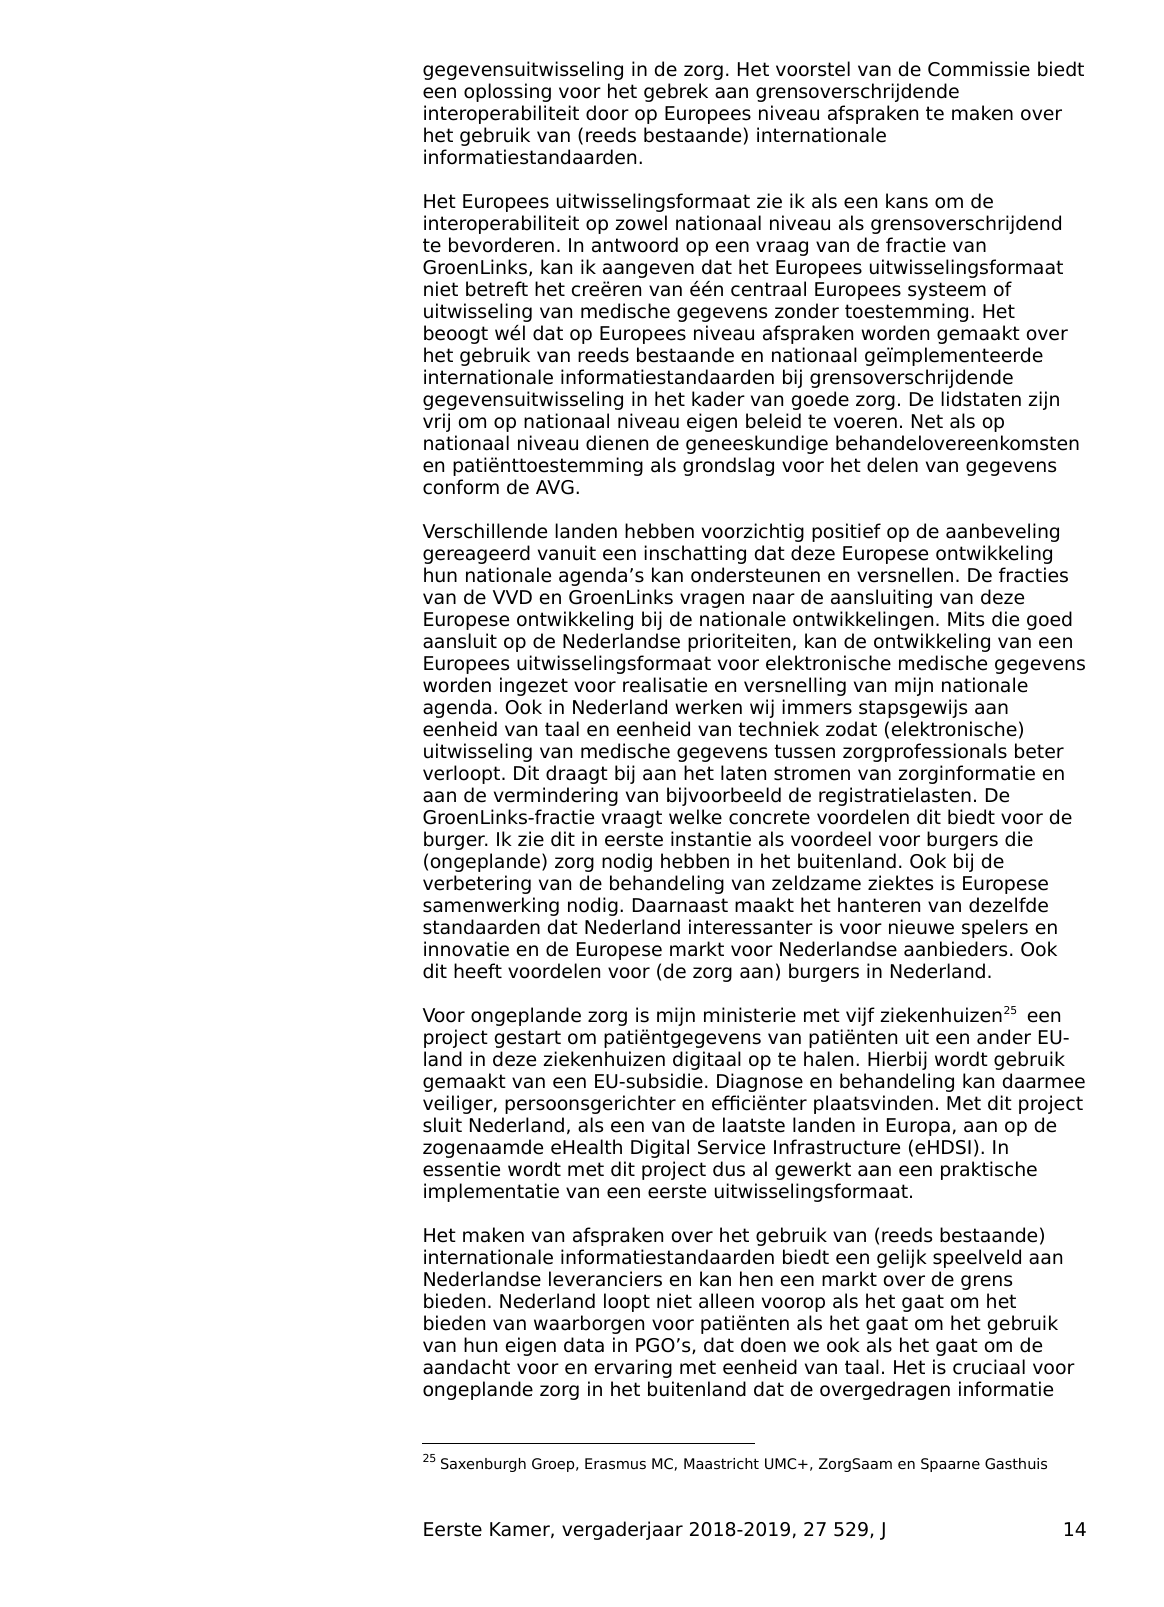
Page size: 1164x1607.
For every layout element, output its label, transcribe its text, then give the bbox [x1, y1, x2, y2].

text Saxenburgh Groep, Erasmus MC, Maastricht UMC+, ZorgSaam en Spaarne Gasthuis [422, 1452, 1087, 1474]
text Het Europees uitwisselingsformaat zie ik als een kans om de interoperabiliteit op zowel nationaal niveau als grensoverschrijdend te bevorderen. In antwoord op een vraag van de fractie van GroenLinks, kan ik aangeven dat het Europees uitwisselingsformaat niet betreft het creëren van één centraal Europees systeem of uitwisseling van medische gegevens zonder toestemming. Het beoogt wél dat op Europees niveau afspraken worden gemaakt over het gebruik van reeds bestaande en nationaal geïmplementeerde internationale informatiestandaarden bij grensoverschrijdende gegevensuitwisseling in het kader van goede zorg. De lidstaten zijn vrij om op nationaal niveau eigen beleid te voeren. Net als op nationaal niveau dienen de geneeskundige behandelovereenkomsten en patiënttoestemming als grondslag voor het delen van gegevens conform de AVG. [422, 191, 1087, 499]
text Voor ongeplande zorg is mijn ministerie met vijf ziekenhuizen een project gestart om patiëntgegevens van patiënten uit een ander EU-land in deze ziekenhuizen digitaal op te halen. Hierbij wordt gebruik gemaakt van een EU-subsidie. Diagnose en behandeling kan daarmee veiliger, persoonsgerichter en efficiënter plaatsvinden. Met dit project sluit Nederland, als een van de laatste landen in Europa, aan op de zogenaamde eHealth Digital Service Infrastructure (eHDSI). In essentie wordt met dit project dus al gewerkt aan een praktische implementatie van een eerste uitwisselingsformaat. [422, 1005, 1087, 1203]
text gegevensuitwisseling in de zorg. Het voorstel van de Commissie biedt een oplossing voor het gebrek aan grensoverschrijdende interoperabiliteit door op Europees niveau afspraken te maken over het gebruik van (reeds bestaande) internationale informatiestandaarden. [422, 59, 1087, 169]
text Verschillende landen hebben voorzichtig positief op de aanbeveling gereageerd vanuit een inschatting dat deze Europese ontwikkeling hun nationale agenda’s kan ondersteunen en versnellen. De fracties van de VVD en GroenLinks vragen naar de aansluiting van deze Europese ontwikkeling bij de nationale ontwikkelingen. Mits die goed aansluit op de Nederlandse prioriteiten, kan de ontwikkeling van een Europees uitwisselingsformaat voor elektronische medische gegevens worden ingezet voor realisatie en versnelling van mijn nationale agenda. Ook in Nederland werken wij immers stapsgewijs aan eenheid van taal en eenheid van techniek zodat (elektronische) uitwisseling van medische gegevens tussen zorgprofessionals beter verloopt. Dit draagt bij aan het laten stromen van zorginformatie en aan de vermindering van bijvoorbeeld de registratielasten. De GroenLinks-fractie vraagt welke concrete voordelen dit biedt voor de burger. Ik zie dit in eerste instantie als voordeel voor burgers die (ongeplande) zorg nodig hebben in het buitenland. Ook bij de verbetering van de behandeling van zeldzame ziektes is Europese samenwerking nodig. Daarnaast maakt het hanteren van dezelfde standaarden dat Nederland interessanter is voor nieuwe spelers en innovatie en de Europese markt voor Nederlandse aanbieders. Ook dit heeft voordelen voor (de zorg aan) burgers in Nederland. [422, 521, 1087, 983]
text Het maken van afspraken over het gebruik van (reeds bestaande) internationale informatiestandaarden biedt een gelijk speelveld aan Nederlandse leveranciers en kan hen een markt over de grens bieden. Nederland loopt niet alleen voorop als het gaat om het bieden van waarborgen voor patiënten als het gaat om het gebruik van hun eigen data in PGO’s, dat doen we ook als het gaat om de aandacht voor en ervaring met eenheid van taal. Het is cruciaal voor ongeplande zorg in het buitenland dat de overgedragen informatie [422, 1225, 1087, 1401]
